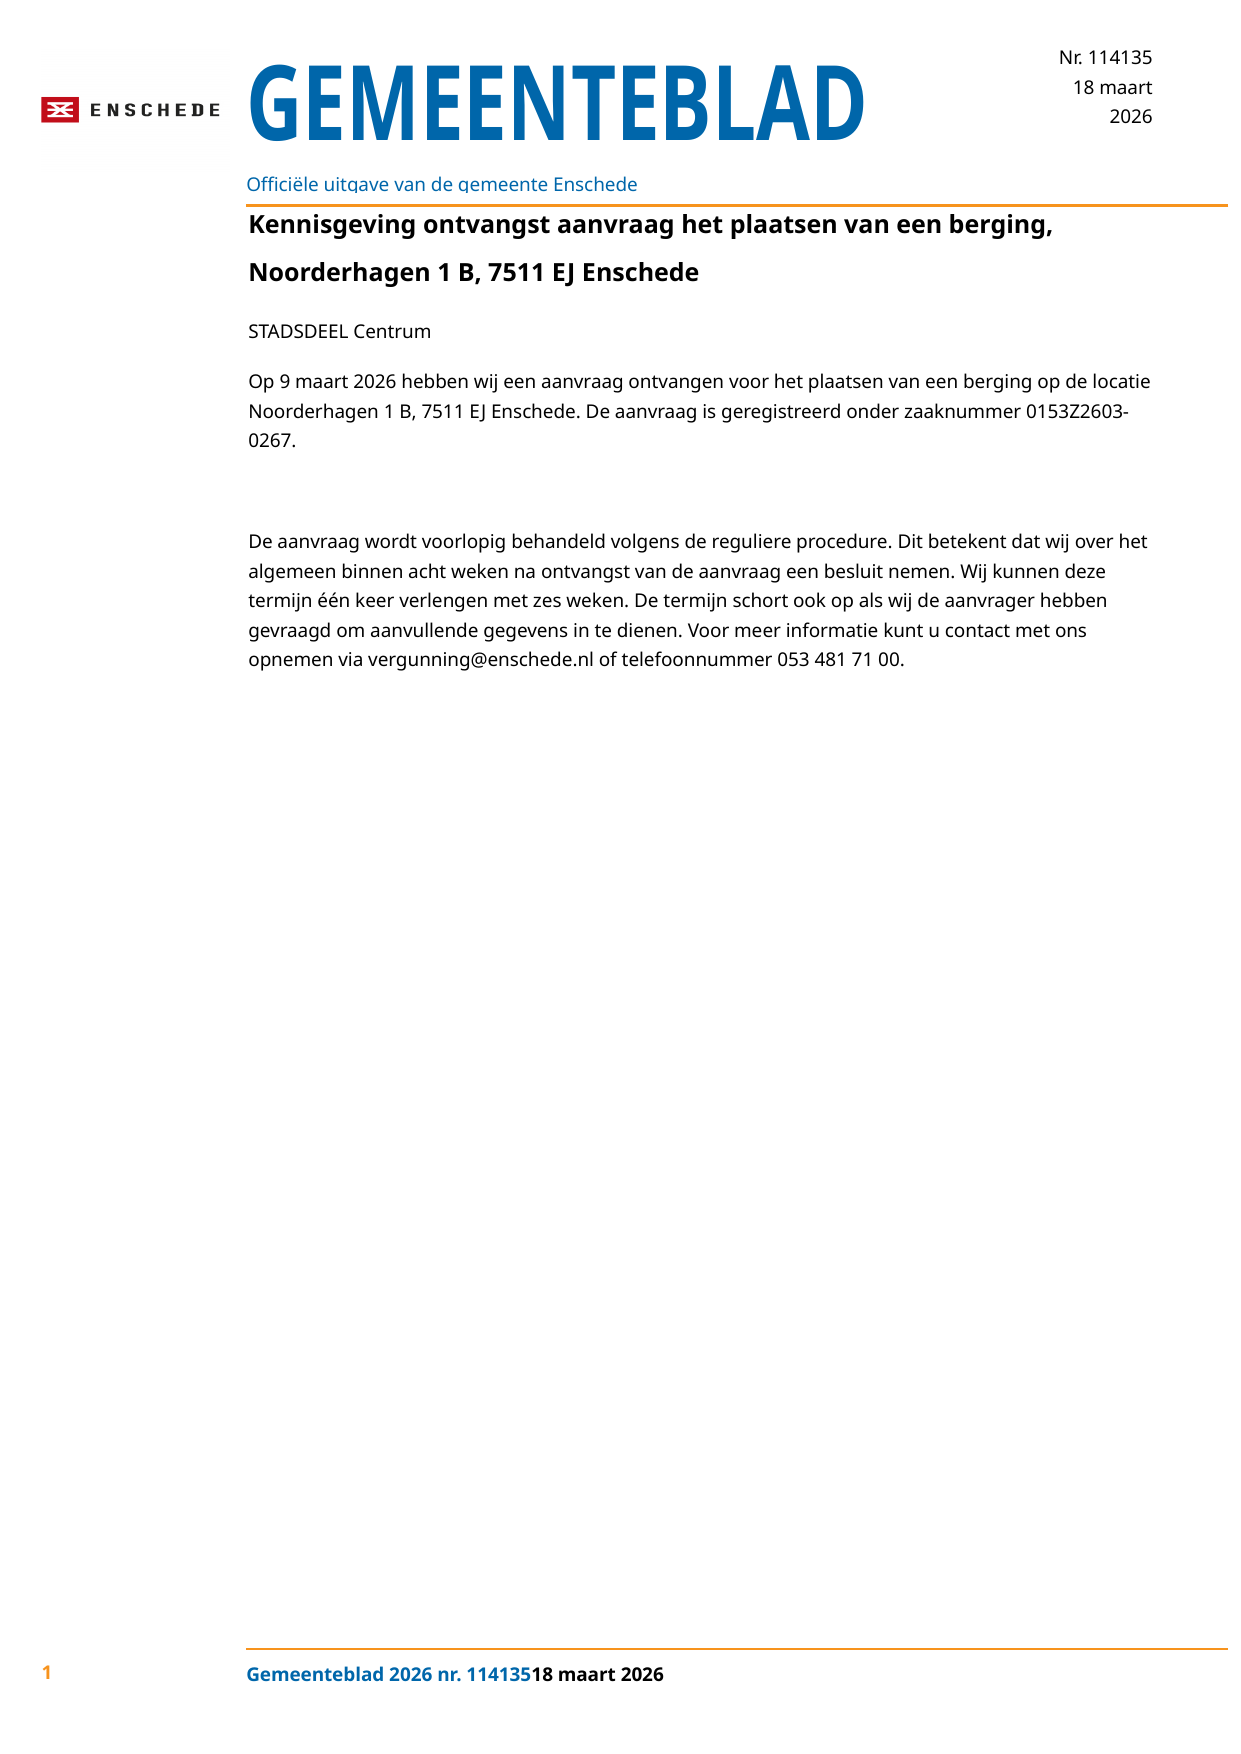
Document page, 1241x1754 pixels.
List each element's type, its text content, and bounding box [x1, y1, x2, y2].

text Kennisgeving ontvangst aanvraag het plaatsen van een berging, Noorderhagen 1 B, 7511 EJ Enschede [248, 207, 1152, 288]
text Op 9 maart 2026 hebben wij een aanvraag ontvangen voor het plaatsen van een berging op de locatie Noorderhagen 1 B, 7511 EJ Enschede. De aanvraag is geregistreerd onder zaaknummer 0153Z2603-0267. [248, 368, 1152, 453]
picture [41, 47, 231, 172]
text STADSDEEL Centrum [248, 318, 1152, 344]
text De aanvraag wordt voorlopig behandeld volgens de reguliere procedure. Dit betekent dat wij over het algemeen binnen acht weken na ontvangst van de aanvraag een besluit nemen. Wij kunnen deze termijn één keer verlengen met zes weken. De termijn schort ook op als wij de aanvrager hebben gevraagd om aanvullende gegevens in te dienen. Voor meer informatie kunt u contact met ons opnemen via vergunning@enschede.nl of telefoonnummer 053 481 71 00. [248, 528, 1152, 672]
